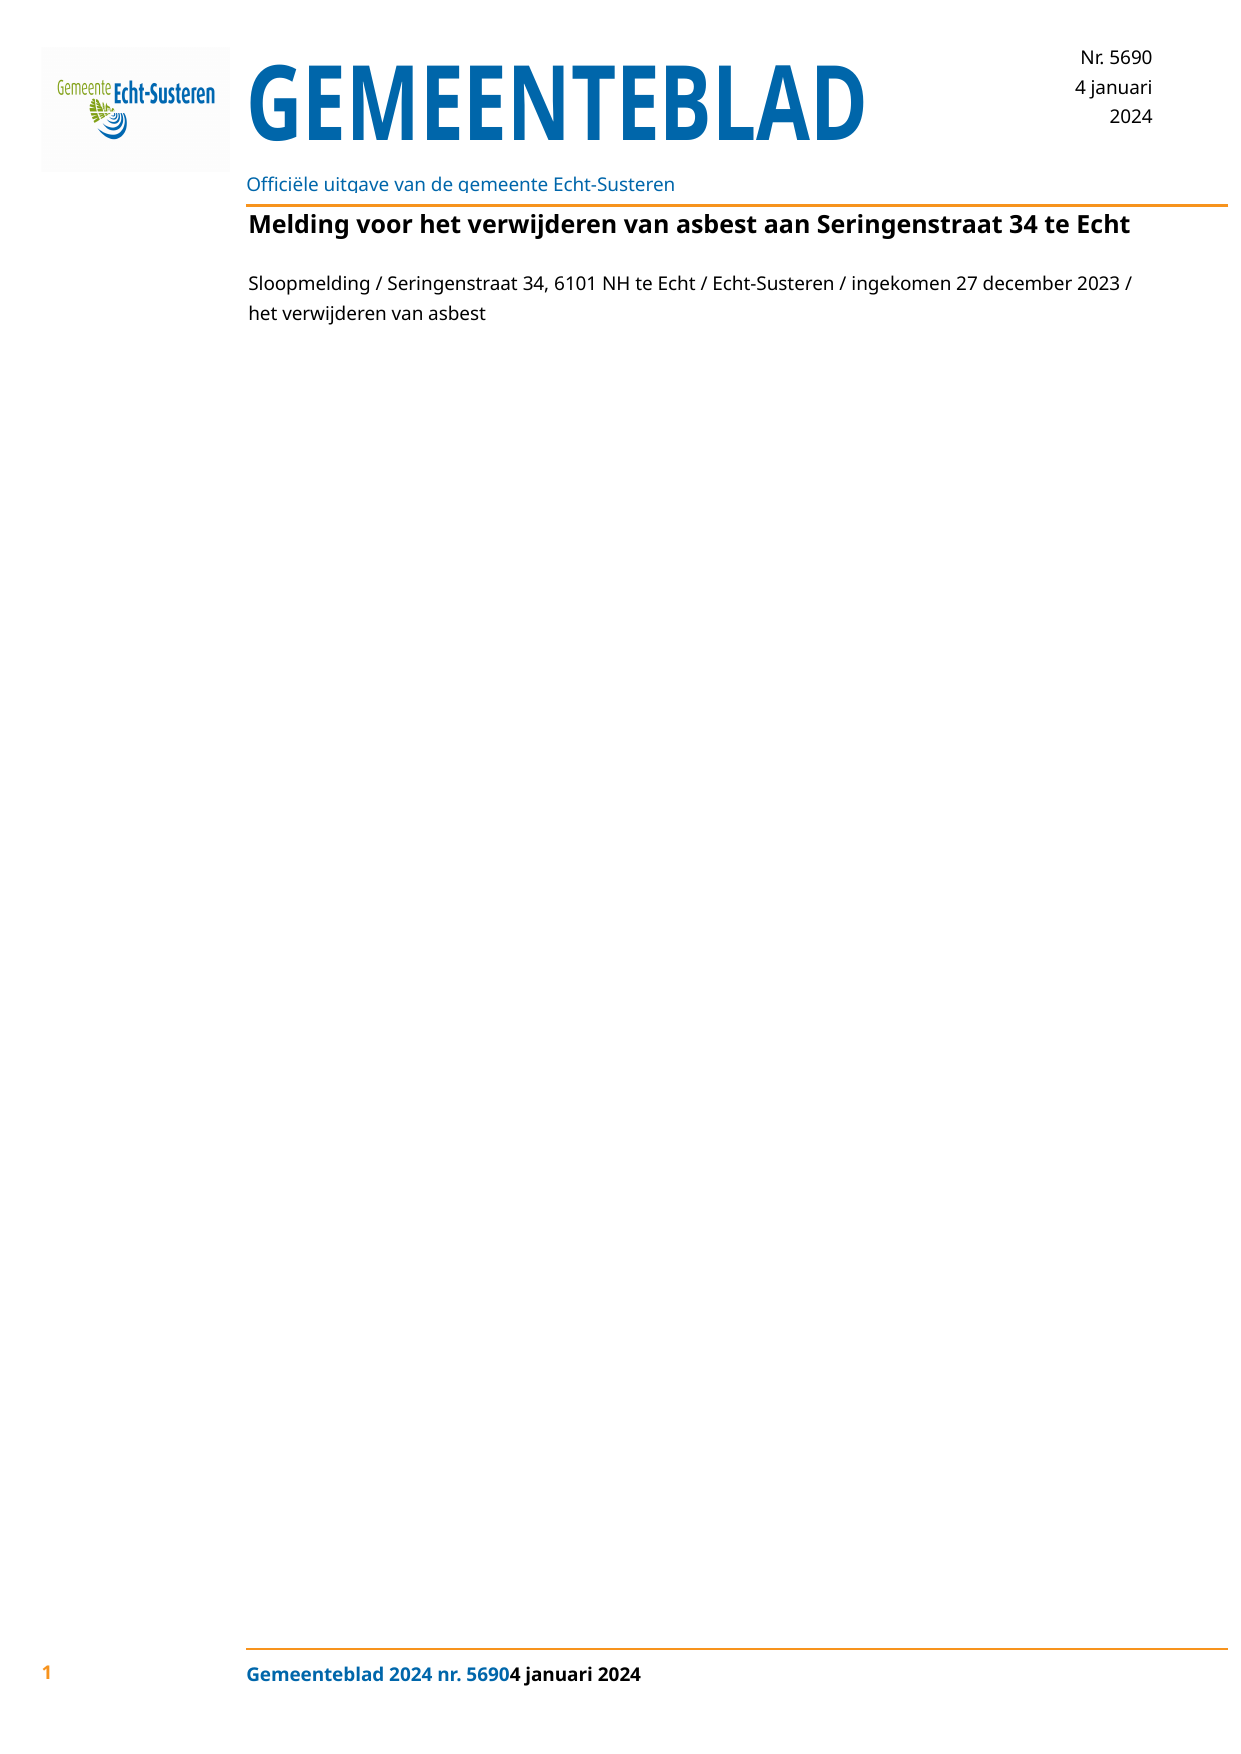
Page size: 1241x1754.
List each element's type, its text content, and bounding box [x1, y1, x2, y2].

picture [41, 47, 231, 172]
text Sloopmelding / Seringenstraat 34, 6101 NH te Echt / Echt-Susteren / ingekomen 27 december 2023 / het verwijderen van asbest [248, 270, 1152, 326]
text Melding voor het verwijderen van asbest aan Seringenstraat 34 te Echt [248, 207, 1152, 241]
